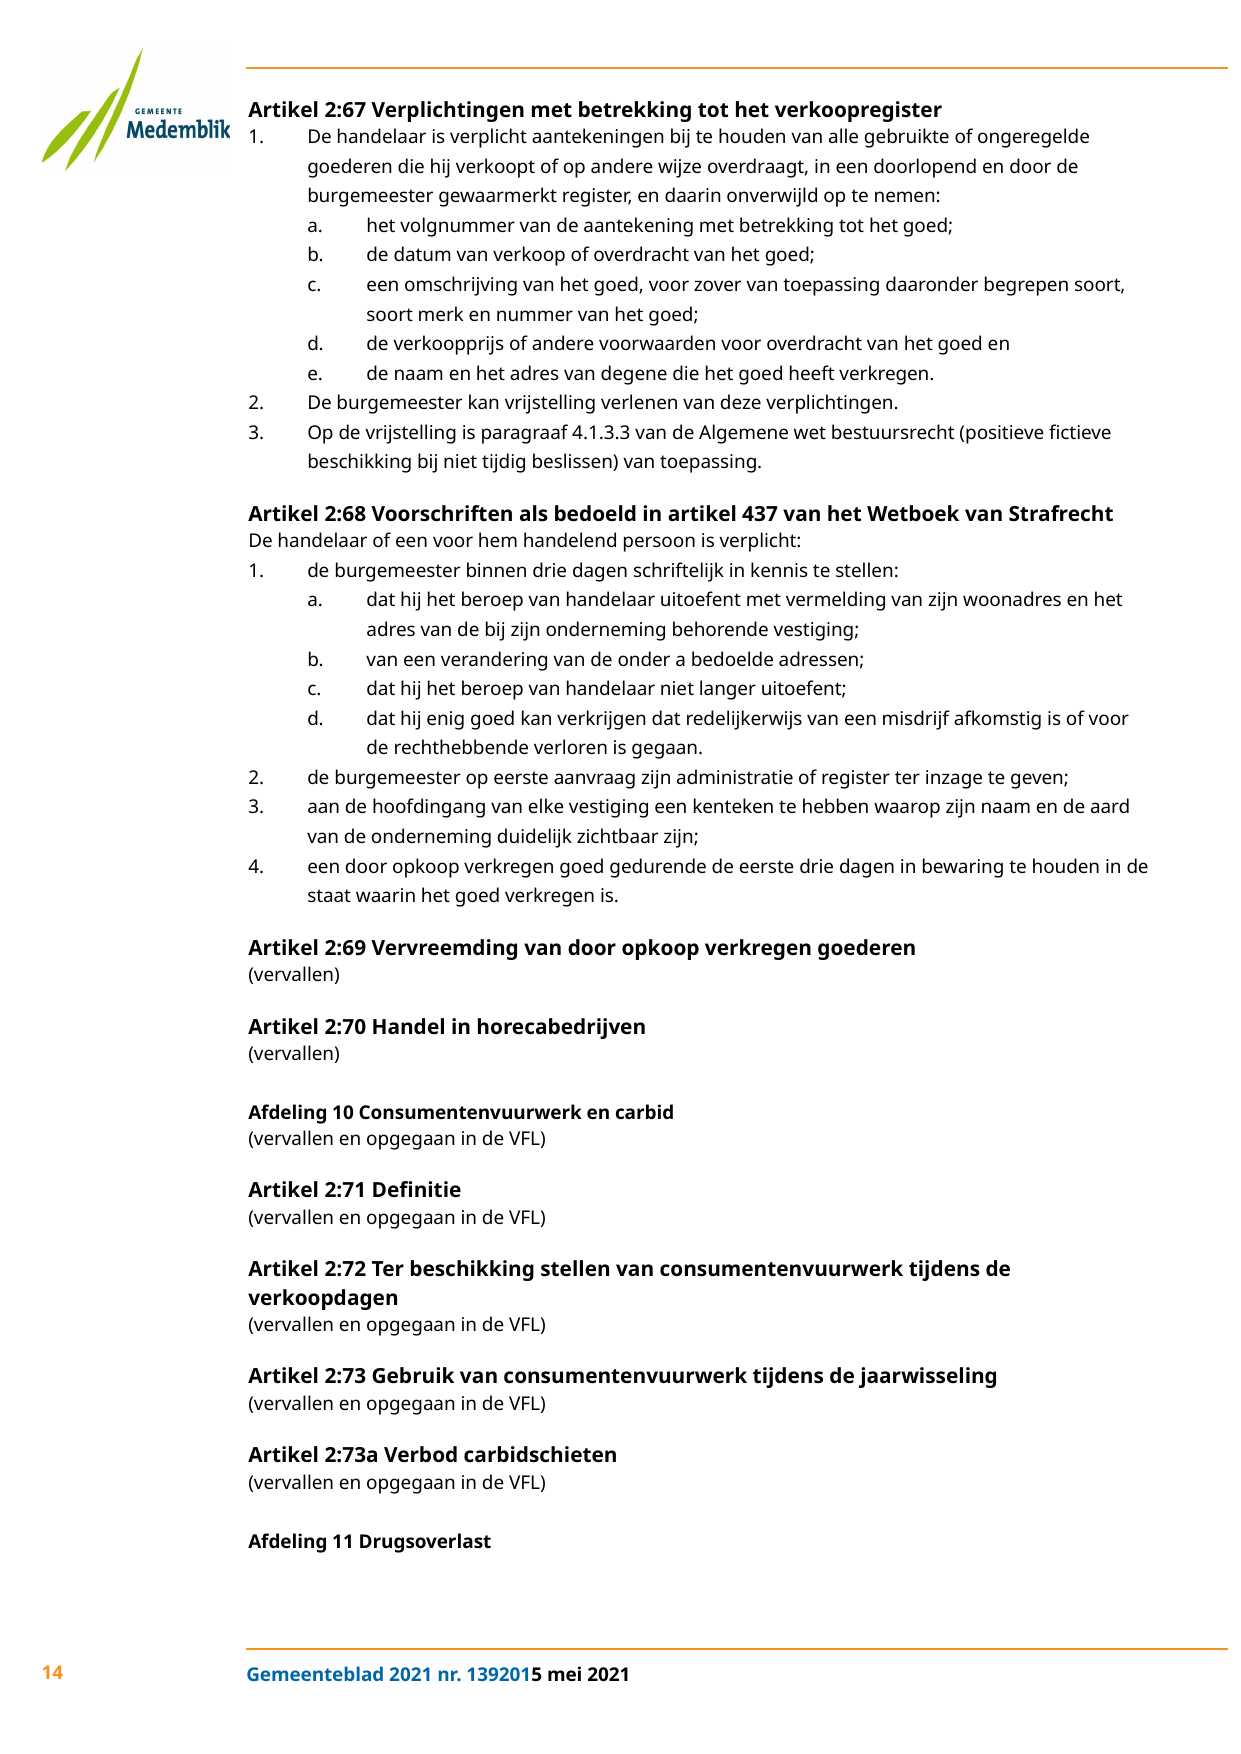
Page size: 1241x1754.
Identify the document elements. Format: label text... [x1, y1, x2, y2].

text Artikel 2:70 Handel in horecabedrijven [248, 1012, 1152, 1040]
text (vervallen en opgegaan in de VFL) [248, 1469, 1152, 1495]
list dat hij het beroep van handelaar uitoefent met vermelding van zijn woonadres en het adres van de bij zijn onderneming behorende vestiging; [307, 587, 1152, 642]
list een door opkoop verkregen goed gedurende de eerste drie dagen in bewaring te houden in de staat waarin het goed verkregen is. [248, 853, 1152, 908]
list een omschrijving van het goed, voor zover van toepassing daaronder begrepen soort, soort merk en nummer van het goed; [307, 271, 1152, 326]
list het volgnummer van de aantekening met betrekking tot het goed; [307, 212, 1152, 238]
text Artikel 2:69 Vervreemding van door opkoop verkregen goederen [248, 933, 1152, 961]
text Artikel 2:72 Ter beschikking stellen van consumentenvuurwerk tijdens de verkoopdagen [248, 1254, 1152, 1311]
list dat hij het beroep van handelaar niet langer uitoefent; [307, 675, 1152, 701]
text Artikel 2:67 Verplichtingen met betrekking tot het verkoopregister [248, 95, 1152, 123]
text (vervallen) [248, 1040, 1152, 1066]
text Afdeling 10 Consumentenvuurwerk en carbid [248, 1099, 1152, 1125]
list de datum van verkoop of overdracht van het goed; [307, 242, 1152, 267]
list De burgemeester kan vrijstelling verlenen van deze verplichtingen. [248, 389, 1152, 415]
list aan de hoofdingang van elke vestiging een kenteken te hebben waarop zijn naam en de aard van de onderneming duidelijk zichtbaar zijn; [248, 794, 1152, 849]
text (vervallen en opgegaan in de VFL) [248, 1390, 1152, 1416]
text Artikel 2:71 Definitie [248, 1176, 1152, 1204]
picture [41, 47, 231, 172]
list De handelaar is verplicht aantekeningen bij te houden van alle gebruikte of ongeregelde goederen die hij verkoopt of op andere wijze overdraagt, in een doorlopend en door de burgemeester gewaarmerkt register, en daarin onverwijld op te nemen: [248, 123, 1152, 208]
list dat hij enig goed kan verkrijgen dat redelijkerwijs van een misdrijf afkomstig is of voor de rechthebbende verloren is gegaan. [307, 705, 1152, 760]
list de verkoopprijs of andere voorwaarden voor overdracht van het goed en [307, 330, 1152, 356]
text Artikel 2:73 Gebruik van consumentenvuurwerk tijdens de jaarwisseling [248, 1362, 1152, 1390]
text Afdeling 11 Drugsoverlast [248, 1528, 1152, 1554]
text De handelaar of een voor hem handelend persoon is verplicht: [248, 527, 1152, 553]
text (vervallen en opgegaan in de VFL) [248, 1311, 1152, 1337]
list van een verandering van de onder a bedoelde adressen; [307, 646, 1152, 672]
list de burgemeester op eerste aanvraag zijn administratie of register ter inzage te geven; [248, 764, 1152, 790]
text Artikel 2:68 Voorschriften als bedoeld in artikel 437 van het Wetboek van Strafrecht [248, 499, 1152, 527]
list Op de vrijstelling is paragraaf 4.1.3.3 van de Algemene wet bestuursrecht (positieve fictieve beschikking bij niet tijdig beslissen) van toepassing. [248, 419, 1152, 474]
text (vervallen) [248, 961, 1152, 987]
list de naam en het adres van degene die het goed heeft verkregen. [307, 360, 1152, 386]
text (vervallen en opgegaan in de VFL) [248, 1125, 1152, 1151]
text (vervallen en opgegaan in de VFL) [248, 1204, 1152, 1230]
list de burgemeester binnen drie dagen schriftelijk in kennis te stellen: [248, 557, 1152, 583]
text Artikel 2:73a Verbod carbidschieten [248, 1441, 1152, 1469]
